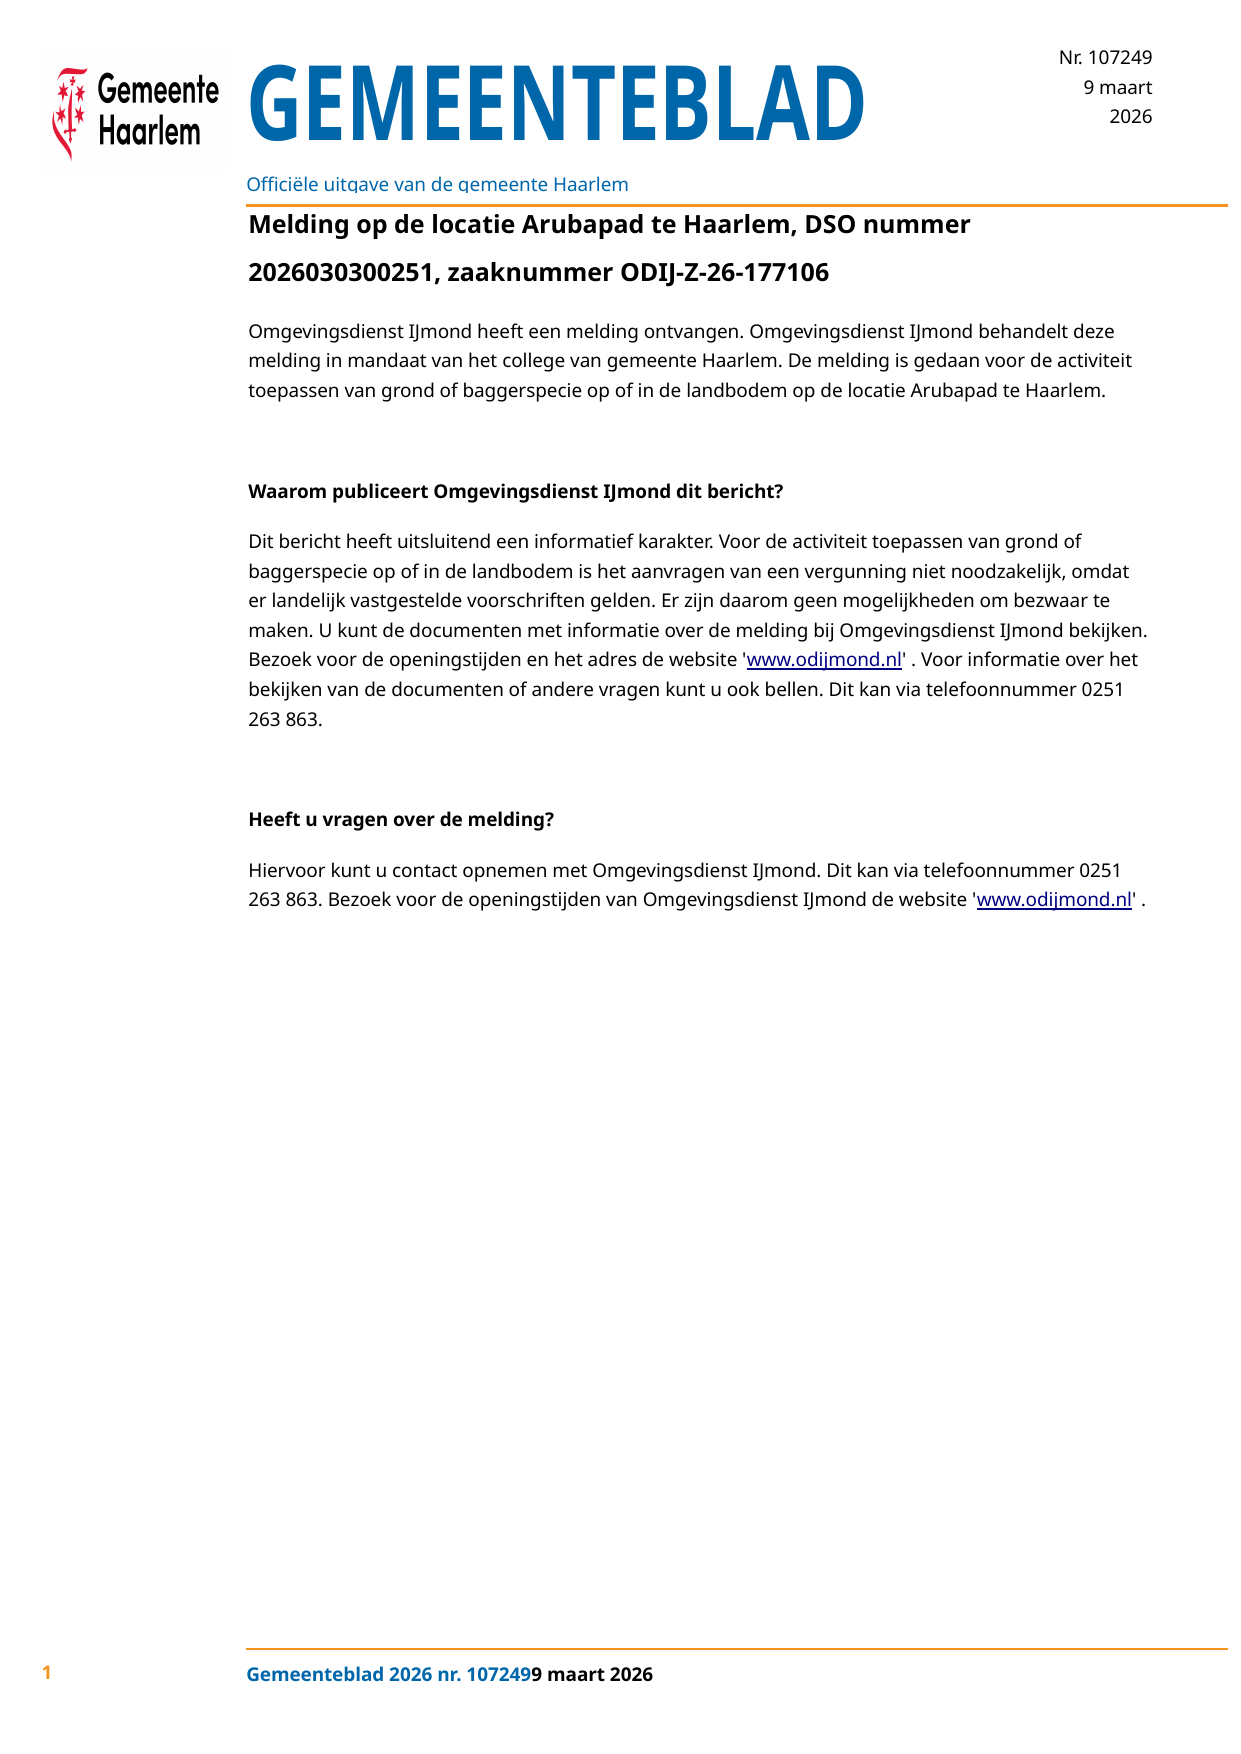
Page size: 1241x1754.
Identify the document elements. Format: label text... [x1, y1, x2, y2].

text Omgevingsdienst IJmond heeft een melding ontvangen. Omgevingsdienst IJmond behandelt deze melding in mandaat van het college van gemeente Haarlem. De melding is gedaan voor de activiteit toepassen van grond of baggerspecie op of in de landbodem op de locatie Arubapad te Haarlem. [248, 318, 1152, 403]
text Hiervoor kunt u contact opnemen met Omgevingsdienst IJmond. Dit kan via telefoonnummer 0251 263 863. Bezoek voor de openingstijden van Omgevingsdienst IJmond de website 'www.odijmond.nl' . [248, 857, 1152, 912]
picture [41, 47, 231, 172]
text Heeft u vragen over de melding? [248, 807, 1152, 832]
text Dit bericht heeft uitsluitend een informatief karakter. Voor de activiteit toepassen van grond of baggerspecie op of in de landbodem is het aanvragen van een vergunning niet noodzakelijk, omdat er landelijk vastgestelde voorschriften gelden. Er zijn daarom geen mogelijkheden om bezwaar te maken. U kunt de documenten met informatie over de melding bij Omgevingsdienst IJmond bekijken. Bezoek voor de openingstijden en het adres de website 'www.odijmond.nl' . Voor informatie over het bekijken van de documenten of andere vragen kunt u ook bellen. Dit kan via telefoonnummer 0251 263 863. [248, 528, 1152, 732]
text Waarom publiceert Omgevingsdienst IJmond dit bericht? [248, 478, 1152, 504]
text Melding op de locatie Arubapad te Haarlem, DSO nummer 2026030300251, zaaknummer ODIJ-Z-26-177106 [248, 207, 1152, 288]
